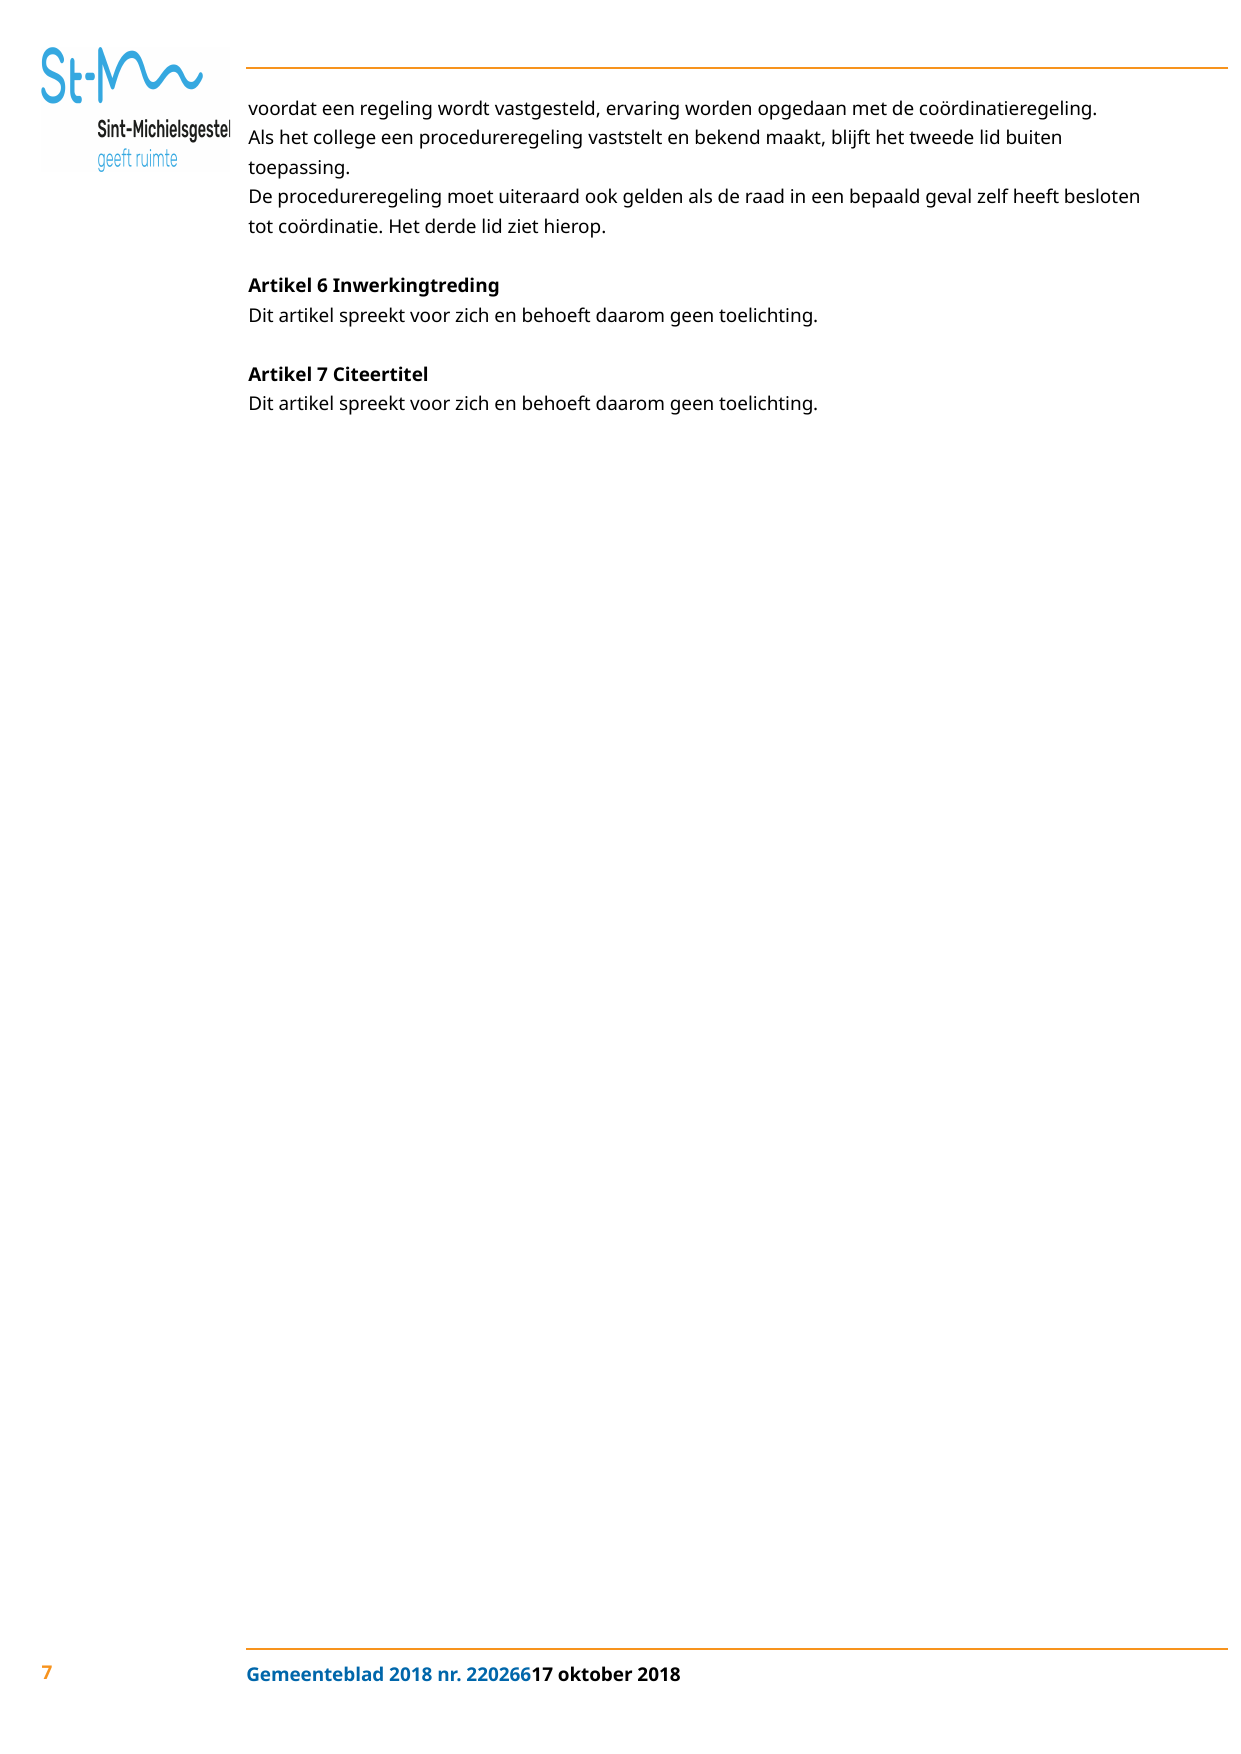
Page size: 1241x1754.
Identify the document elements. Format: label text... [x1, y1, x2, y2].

text voordat een regeling wordt vastgesteld, ervaring worden opgedaan met de coördinatieregeling. [248, 95, 1152, 121]
picture [41, 47, 231, 172]
text De procedureregeling moet uiteraard ook gelden als de raad in een bepaald geval zelf heeft besloten tot coördinatie. Het derde lid ziet hierop. [248, 183, 1152, 239]
text Dit artikel spreekt voor zich en behoeft daarom geen toelichting. [248, 302, 1152, 328]
text Als het college een procedureregeling vaststelt en bekend maakt, blijft het tweede lid buiten toepassing. [248, 124, 1152, 180]
text Artikel 7 Citeertitel [248, 361, 1152, 387]
text Dit artikel spreekt voor zich en behoeft daarom geen toelichting. [248, 391, 1152, 416]
text Artikel 6 Inwerkingtreding [248, 272, 1152, 298]
